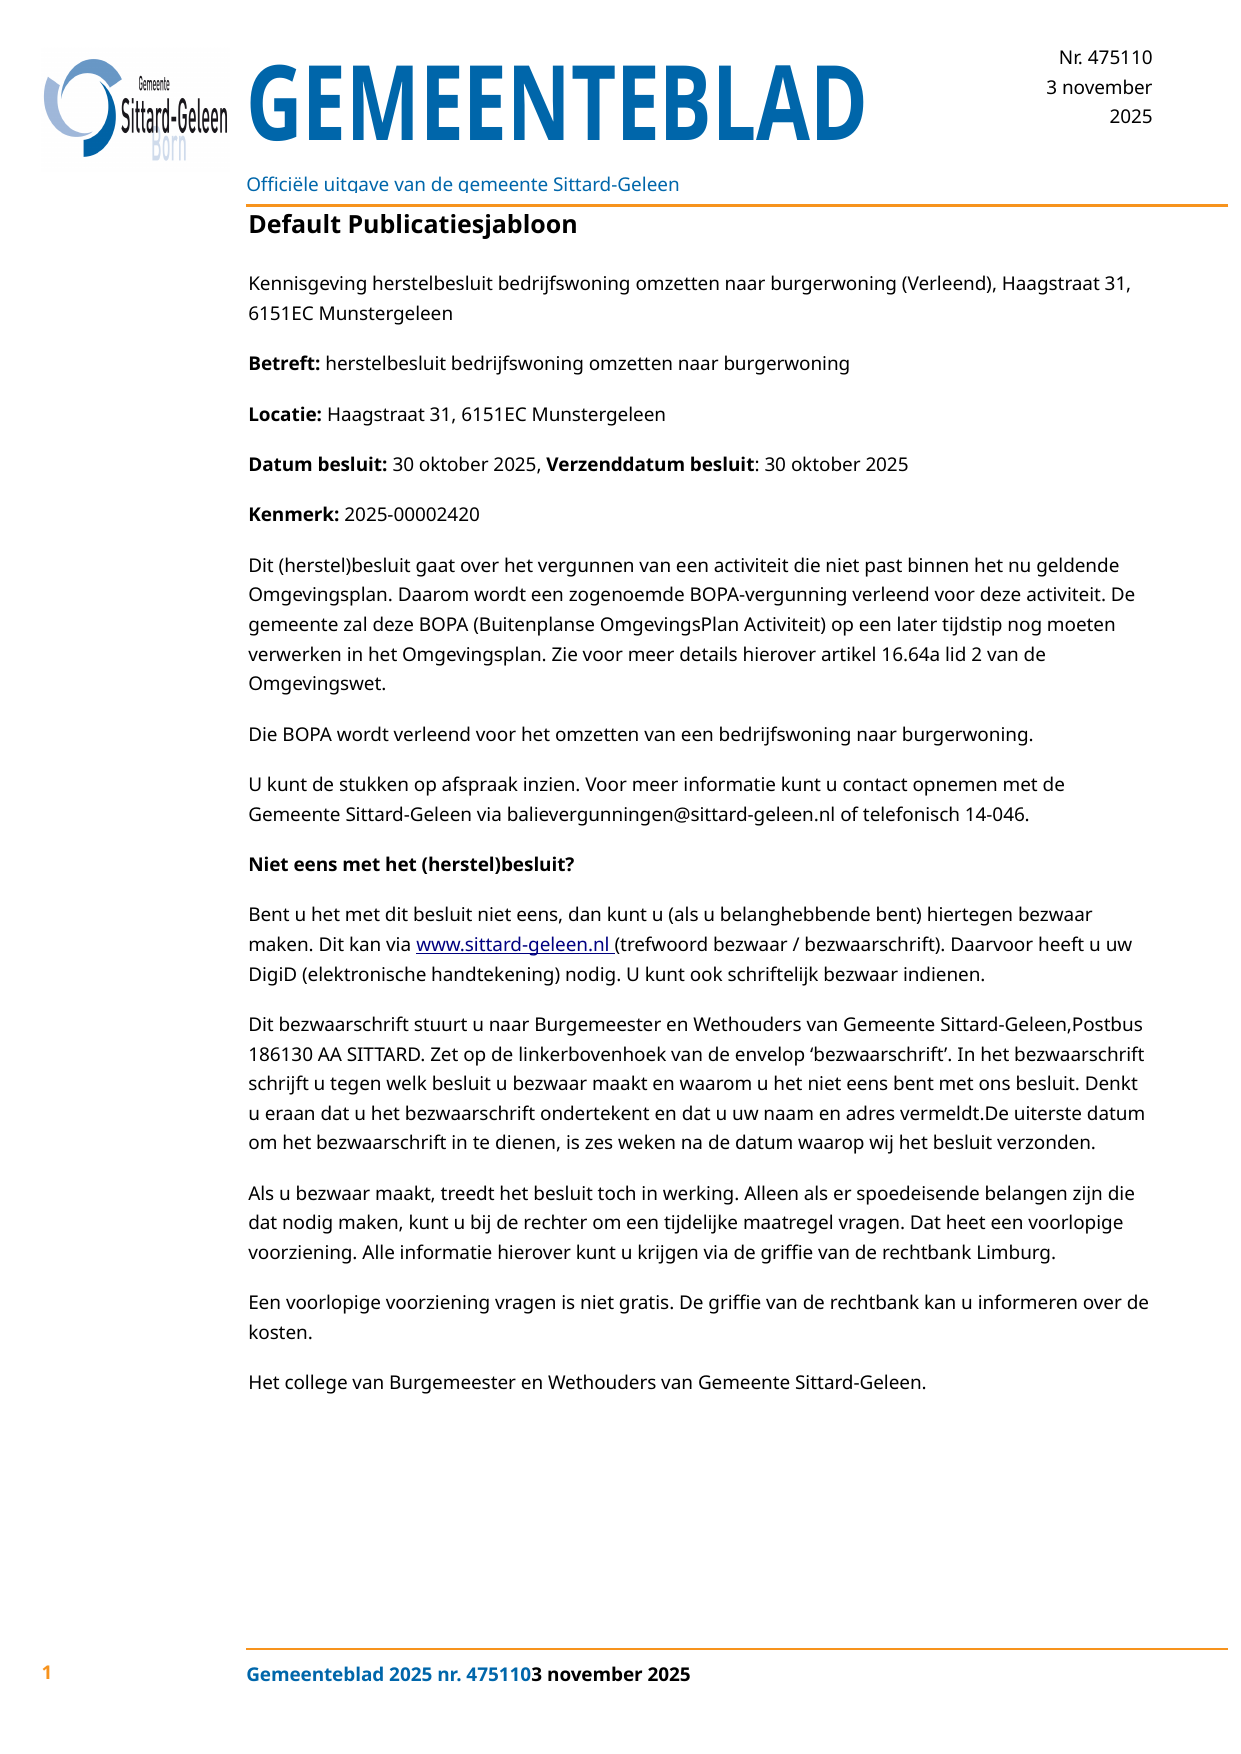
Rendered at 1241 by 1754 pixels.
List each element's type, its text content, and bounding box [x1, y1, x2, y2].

text Kenmerk: 2025-00002420 [248, 502, 1152, 527]
text Locatie: Haagstraat 31, 6151EC Munstergeleen [248, 401, 1152, 426]
text Een voorlopige voorziening vragen is niet gratis. De griffie van de rechtbank kan u informeren over de kosten. [248, 1289, 1152, 1345]
text Bent u het met dit besluit niet eens, dan kunt u (als u belanghebbende bent) hiertegen bezwaar maken. Dit kan via www.sittard-geleen.nl (trefwoord bezwaar / bezwaarschrift). Daarvoor heeft u uw DigiD (elektronische handtekening) nodig. U kunt ook schriftelijk bezwaar indienen. [248, 902, 1152, 986]
text Kennisgeving herstelbesluit bedrijfswoning omzetten naar burgerwoning (Verleend), Haagstraat 31, 6151EC Munstergeleen [248, 270, 1152, 326]
text Dit bezwaarschrift stuurt u naar Burgemeester en Wethouders van Gemeente Sittard-Geleen,Postbus 186130 AA SITTARD. Zet op de linkerbovenhoek van de envelop ‘bezwaarschrift’. In het bezwaarschrift schrijft u tegen welk besluit u bezwaar maakt en waarom u het niet eens bent met ons besluit. Denkt u eraan dat u het bezwaarschrift ondertekent en dat u uw naam en adres vermeldt.De uiterste datum om het bezwaarschrift in te dienen, is zes weken na de datum waarop wij het besluit verzonden. [248, 1011, 1152, 1155]
text Het college van Burgemeester en Wethouders van Gemeente Sittard-Geleen. [248, 1369, 1152, 1395]
text Dit (herstel)besluit gaat over het vergunnen van een activiteit die niet past binnen het nu geldende Omgevingsplan. Daarom wordt een zogenoemde BOPA-vergunning verleend voor deze activiteit. De gemeente zal deze BOPA (Buitenplanse OmgevingsPlan Activiteit) op een later tijdstip nog moeten verwerken in het Omgevingsplan. Zie voor meer details hierover artikel 16.64a lid 2 van de Omgevingswet. [248, 552, 1152, 696]
text Die BOPA wordt verleend voor het omzetten van een bedrijfswoning naar burgerwoning. [248, 721, 1152, 746]
text Niet eens met het (herstel)besluit? [248, 851, 1152, 877]
picture [41, 47, 231, 172]
text U kunt de stukken op afspraak inzien. Voor meer informatie kunt u contact opnemen met de Gemeente Sittard-Geleen via balievergunningen@sittard-geleen.nl of telefonisch 14-046. [248, 771, 1152, 826]
text Als u bezwaar maakt, treedt het besluit toch in werking. Alleen als er spoedeisende belangen zijn die dat nodig maken, kunt u bij de rechter om een tijdelijke maatregel vragen. Dat heet een voorlopige voorziening. Alle informatie hierover kunt u krijgen via de griffie van de rechtbank Limburg. [248, 1180, 1152, 1265]
text Default Publicatiesjabloon [248, 207, 1152, 241]
text Datum besluit: 30 oktober 2025, Verzenddatum besluit: 30 oktober 2025 [248, 451, 1152, 477]
text Betreft: herstelbesluit bedrijfswoning omzetten naar burgerwoning [248, 350, 1152, 376]
